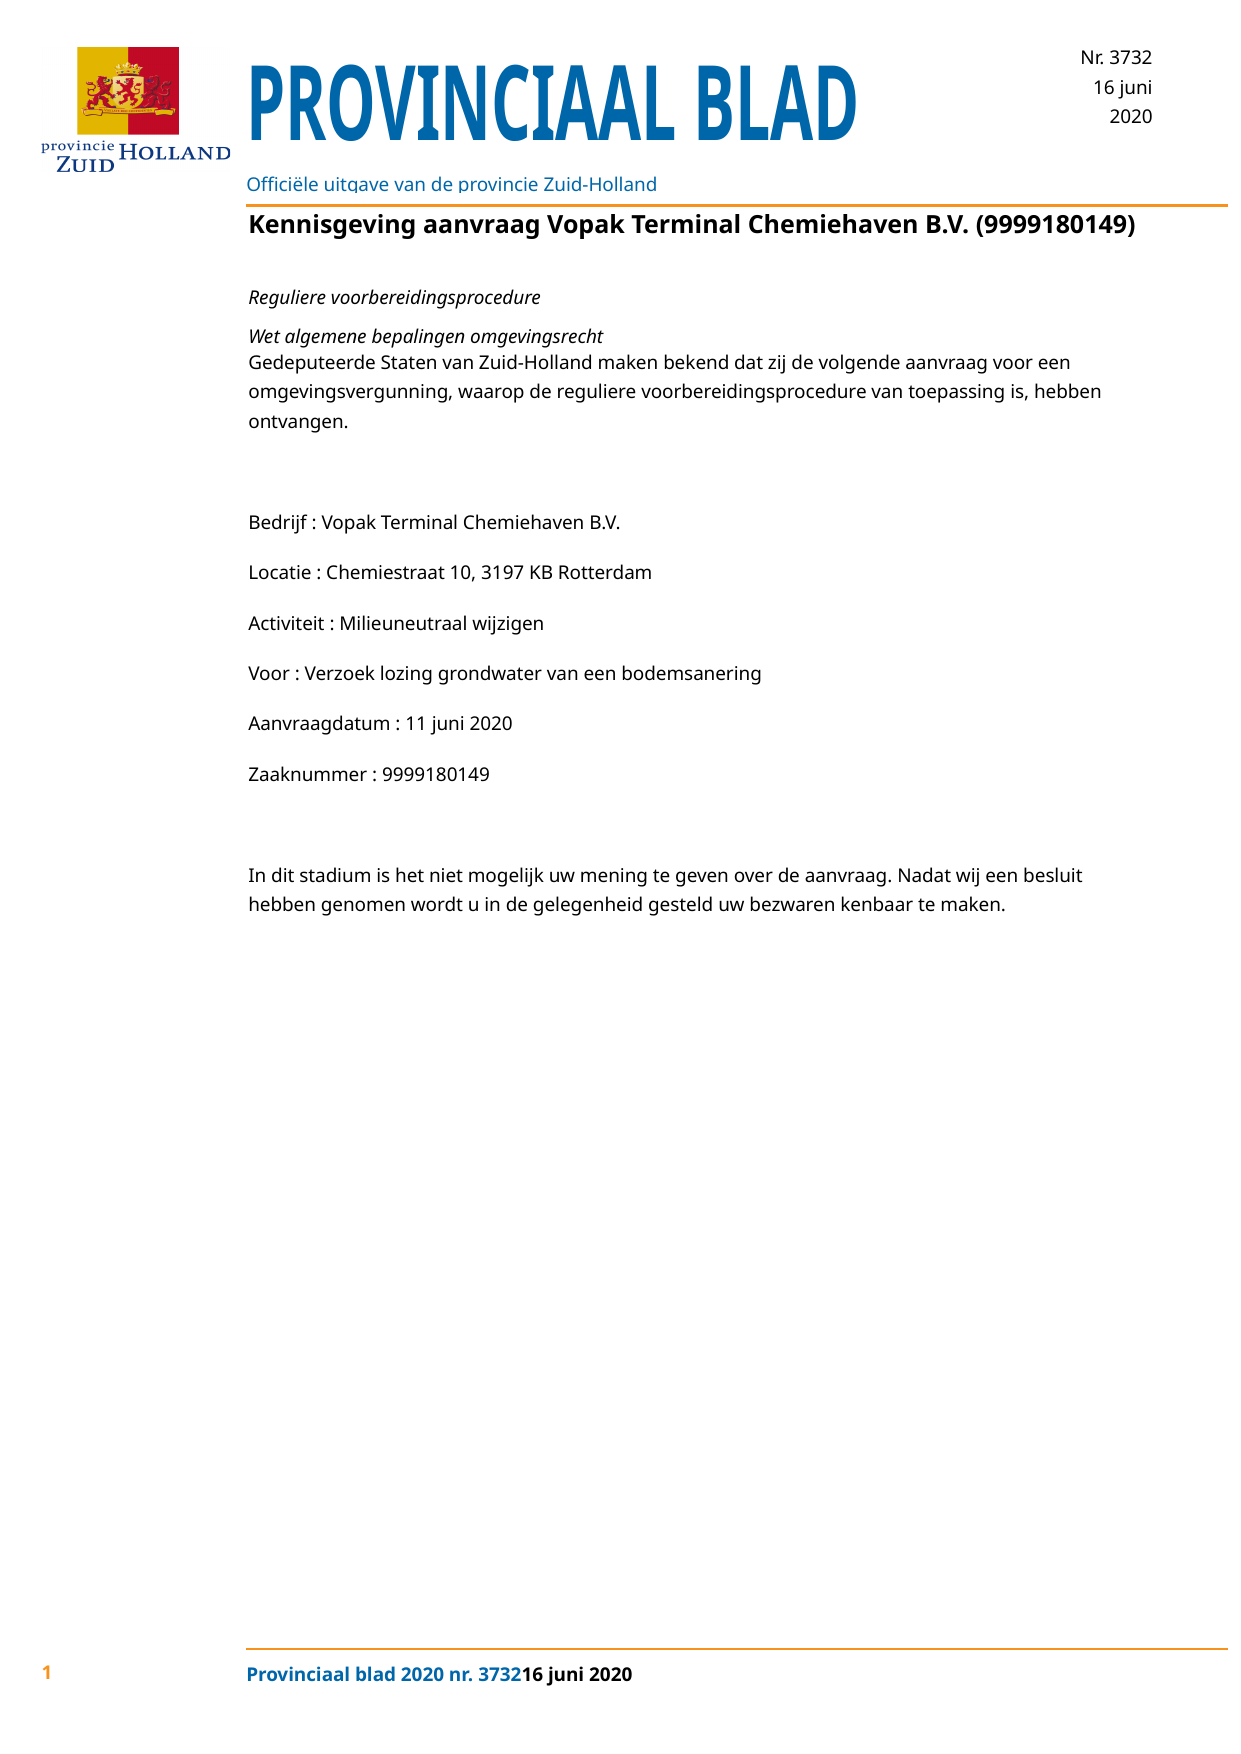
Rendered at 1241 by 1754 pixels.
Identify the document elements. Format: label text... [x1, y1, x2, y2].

picture [41, 47, 231, 172]
text Zaaknummer : 9999180149 [248, 761, 1152, 787]
text Locatie : Chemiestraat 10, 3197 KB Rotterdam [248, 559, 1152, 585]
text Gedeputeerde Staten van Zuid-Holland maken bekend dat zij de volgende aanvraag voor een omgevingsvergunning, waarop de reguliere voorbereidingsprocedure van toepassing is, hebben ontvangen. [248, 349, 1152, 434]
text Kennisgeving aanvraag Vopak Terminal Chemiehaven B.V. (9999180149) [248, 207, 1152, 241]
text Wet algemene bepalingen omgevingsrecht [248, 323, 1152, 349]
text Reguliere voorbereidingsprocedure [248, 284, 1152, 309]
text Bedrijf : Vopak Terminal Chemiehaven B.V. [248, 509, 1152, 534]
text Activiteit : Milieuneutraal wijzigen [248, 610, 1152, 635]
text Aanvraagdatum : 11 juni 2020 [248, 711, 1152, 736]
text Voor : Verzoek lozing grondwater van een bodemsanering [248, 660, 1152, 686]
text In dit stadium is het niet mogelijk uw mening te geven over de aanvraag. Nadat wij een besluit hebben genomen wordt u in de gelegenheid gesteld uw bezwaren kenbaar te maken. [248, 862, 1152, 917]
